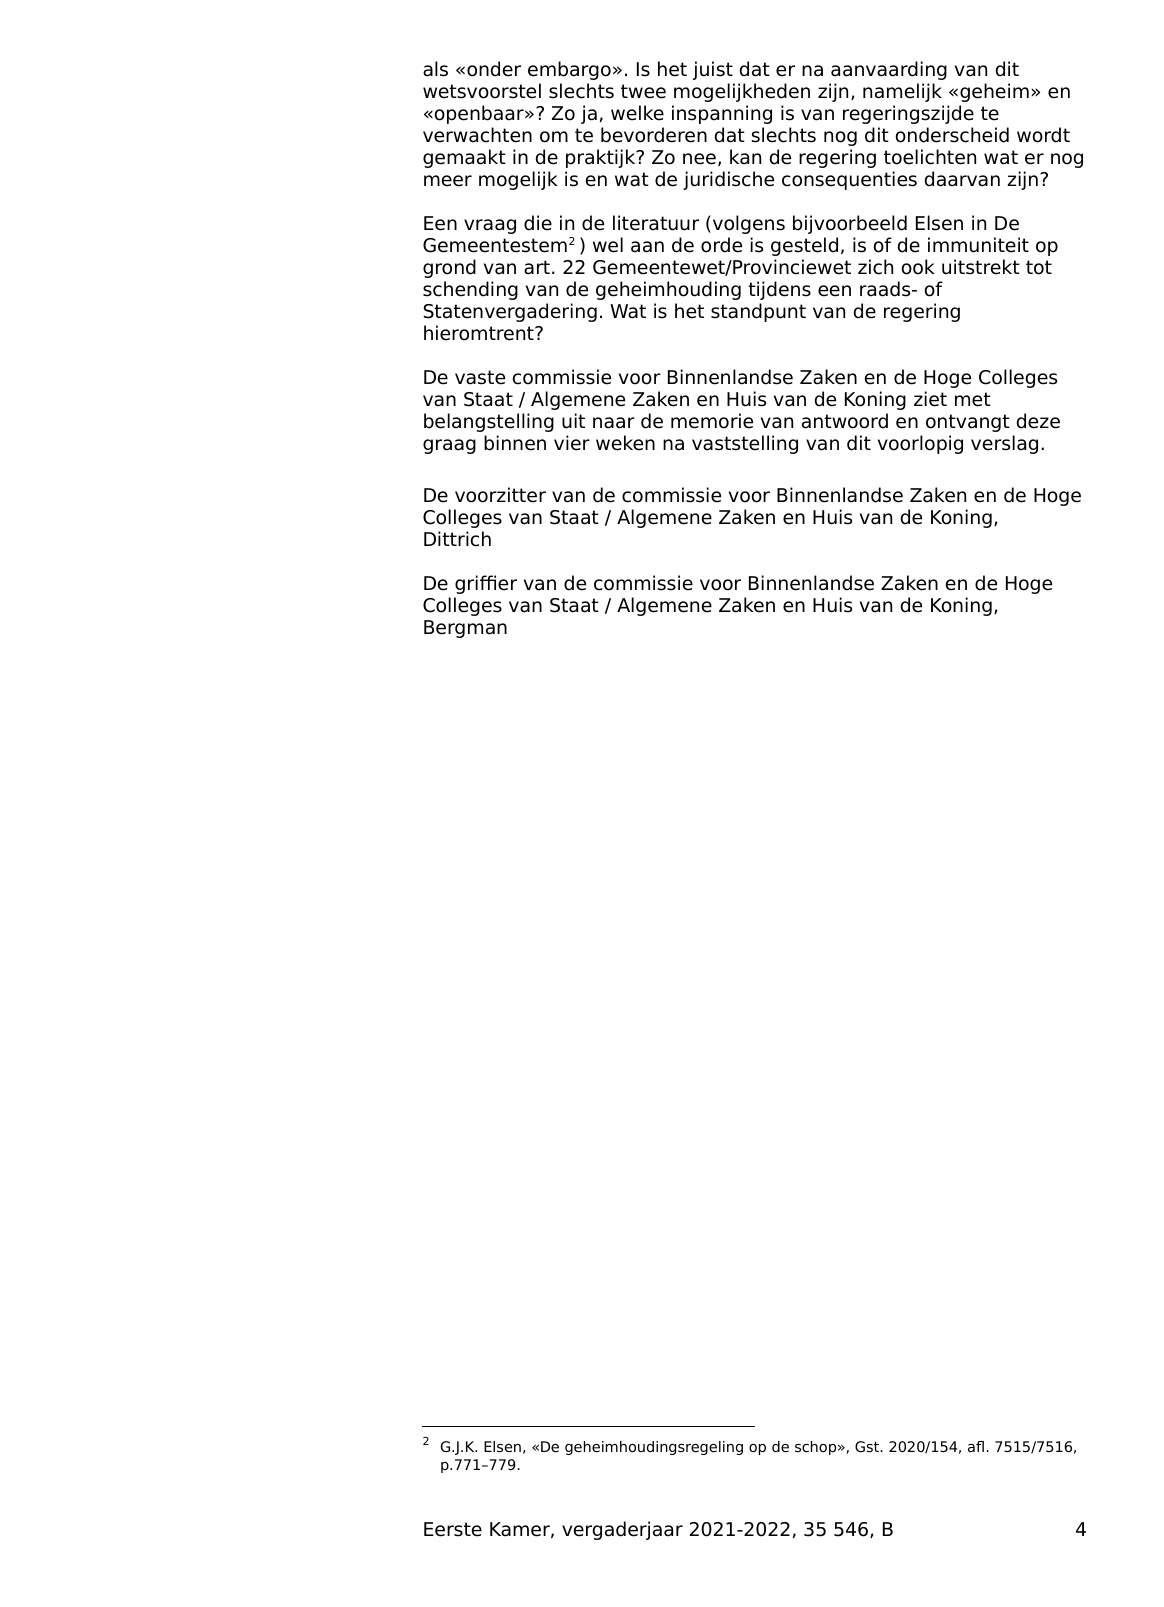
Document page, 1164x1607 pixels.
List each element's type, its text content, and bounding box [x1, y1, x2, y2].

text Een vraag die in de literatuur (volgens bijvoorbeeld Elsen in De Gemeentestem) wel aan de orde is gesteld, is of de immuniteit op grond van art. 22 Gemeentewet/Provinciewet zich ook uitstrekt tot schending van de geheimhouding tijdens een raads- of Statenvergadering. Wat is het standpunt van de regering hieromtrent? [422, 213, 1087, 345]
text G.J.K. Elsen, «De geheimhoudingsregeling op de schop», Gst. 2020/154, afl. 7515/7516, p.771–779. [422, 1435, 1087, 1474]
text De voorzitter van de commissie voor Binnenlandse Zaken en de Hoge Colleges van Staat / Algemene Zaken en Huis van de Koning, Dittrich [422, 485, 1087, 551]
text De vaste commissie voor Binnenlandse Zaken en de Hoge Colleges van Staat / Algemene Zaken en Huis van de Koning ziet met belangstelling uit naar de memorie van antwoord en ontvangt deze graag binnen vier weken na vaststelling van dit voorlopig verslag. [422, 367, 1087, 455]
text De griffier van de commissie voor Binnenlandse Zaken en de Hoge Colleges van Staat / Algemene Zaken en Huis van de Koning, Bergman [422, 573, 1087, 639]
text als «onder embargo». Is het juist dat er na aanvaarding van dit wetsvoorstel slechts twee mogelijkheden zijn, namelijk «geheim» en «openbaar»? Zo ja, welke inspanning is van regeringszijde te verwachten om te bevorderen dat slechts nog dit onderscheid wordt gemaakt in de praktijk? Zo nee, kan de regering toelichten wat er nog meer mogelijk is en wat de juridische consequenties daarvan zijn? [422, 59, 1087, 191]
